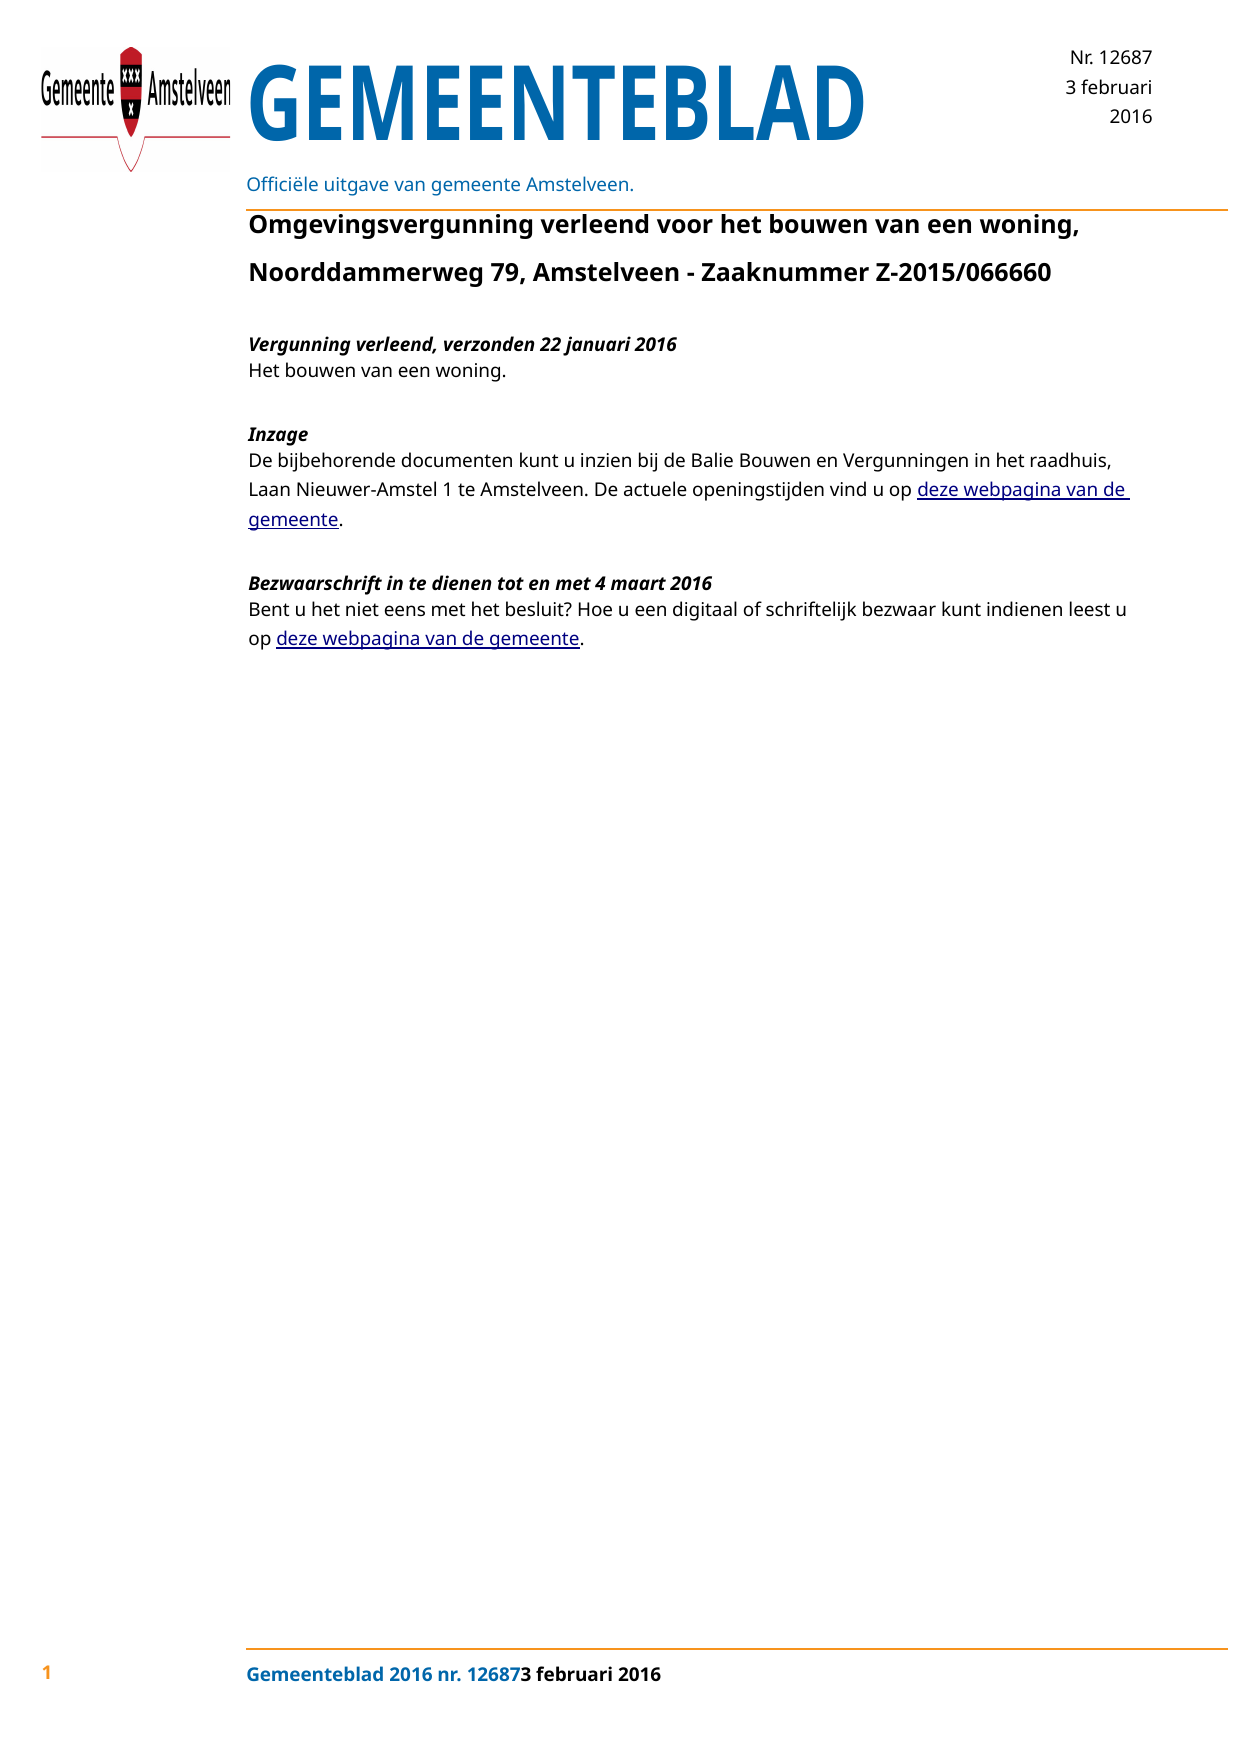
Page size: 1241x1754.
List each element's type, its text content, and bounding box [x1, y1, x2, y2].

text Omgevingsvergunning verleend voor het bouwen van een woning, Noorddammerweg 79, Amstelveen - Zaaknummer Z-2015/066660 [248, 211, 1152, 288]
text Vergunning verleend, verzonden 22 januari 2016 [248, 331, 1152, 357]
text Inzage [248, 421, 1152, 447]
text Bent u het niet eens met het besluit? Hoe u een digitaal of schriftelijk bezwaar kunt indienen leest u op deze webpagina van de gemeente. [248, 596, 1152, 651]
text Bezwaarschrift in te dienen tot en met 4 maart 2016 [248, 570, 1152, 596]
text De bijbehorende documenten kunt u inzien bij de Balie Bouwen en Vergunningen in het raadhuis, Laan Nieuwer-Amstel 1 te Amstelveen. De actuele openingstijden vind u op deze webpagina van de gemeente. [248, 447, 1152, 532]
text Het bouwen van een woning. [248, 357, 1152, 383]
picture [41, 47, 231, 172]
